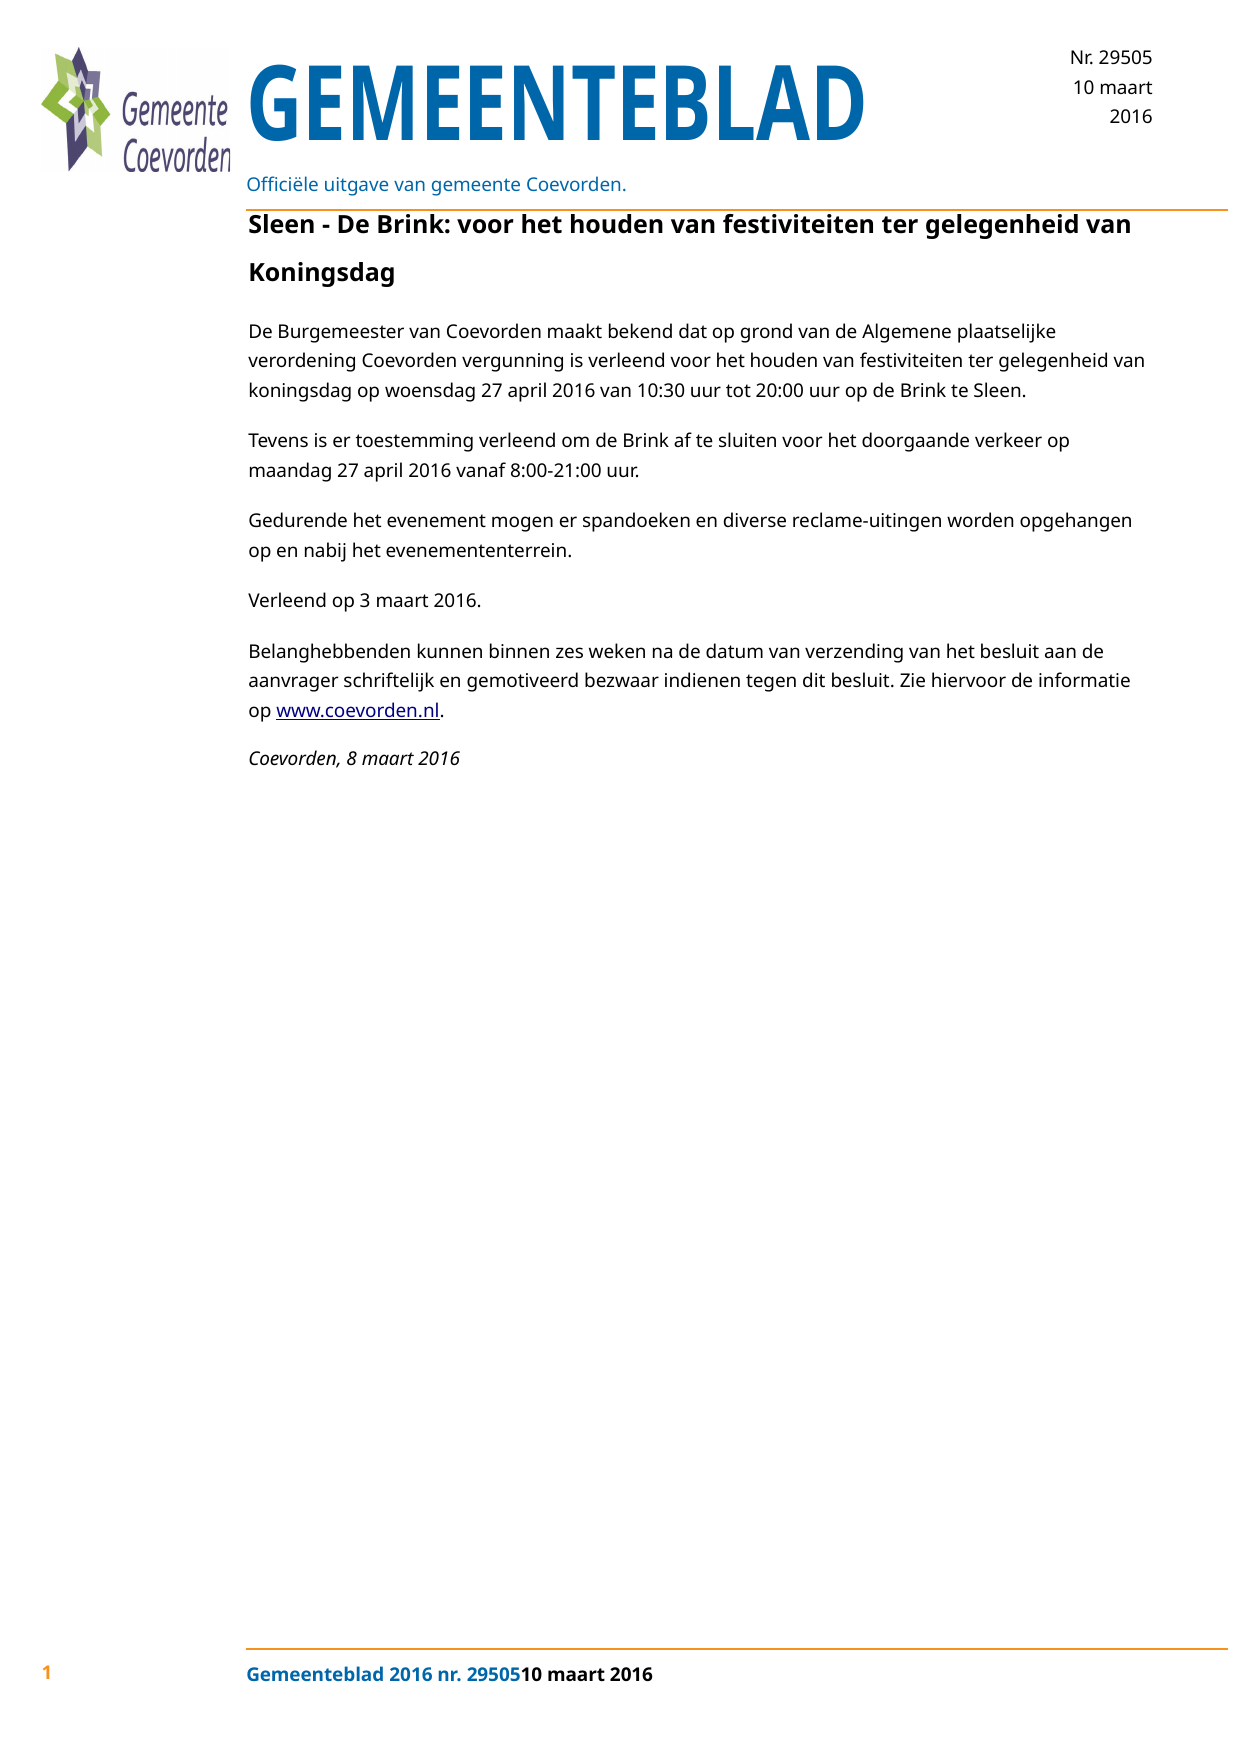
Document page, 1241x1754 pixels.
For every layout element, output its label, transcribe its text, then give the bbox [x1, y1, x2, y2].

picture [41, 47, 231, 172]
text Coevorden, 8 maart 2016 [248, 745, 1152, 771]
text De Burgemeester van Coevorden maakt bekend dat op grond van de Algemene plaatselijke verordening Coevorden vergunning is verleend voor het houden van festiviteiten ter gelegenheid van koningsdag op woensdag 27 april 2016 van 10:30 uur tot 20:00 uur op de Brink te Sleen. [248, 318, 1152, 403]
text Belanghebbenden kunnen binnen zes weken na de datum van verzending van het besluit aan de aanvrager schriftelijk en gemotiveerd bezwaar indienen tegen dit besluit. Zie hiervoor de informatie op www.coevorden.nl. [248, 638, 1152, 723]
text Gedurende het evenement mogen er spandoeken en diverse reclame-uitingen worden opgehangen op en nabij het evenemententerrein. [248, 507, 1152, 563]
text Verleend op 3 maart 2016. [248, 587, 1152, 613]
text Sleen - De Brink: voor het houden van festiviteiten ter gelegenheid van Koningsdag [248, 211, 1152, 288]
text Tevens is er toestemming verleend om de Brink af te sluiten voor het doorgaande verkeer op maandag 27 april 2016 vanaf 8:00-21:00 uur. [248, 427, 1152, 483]
